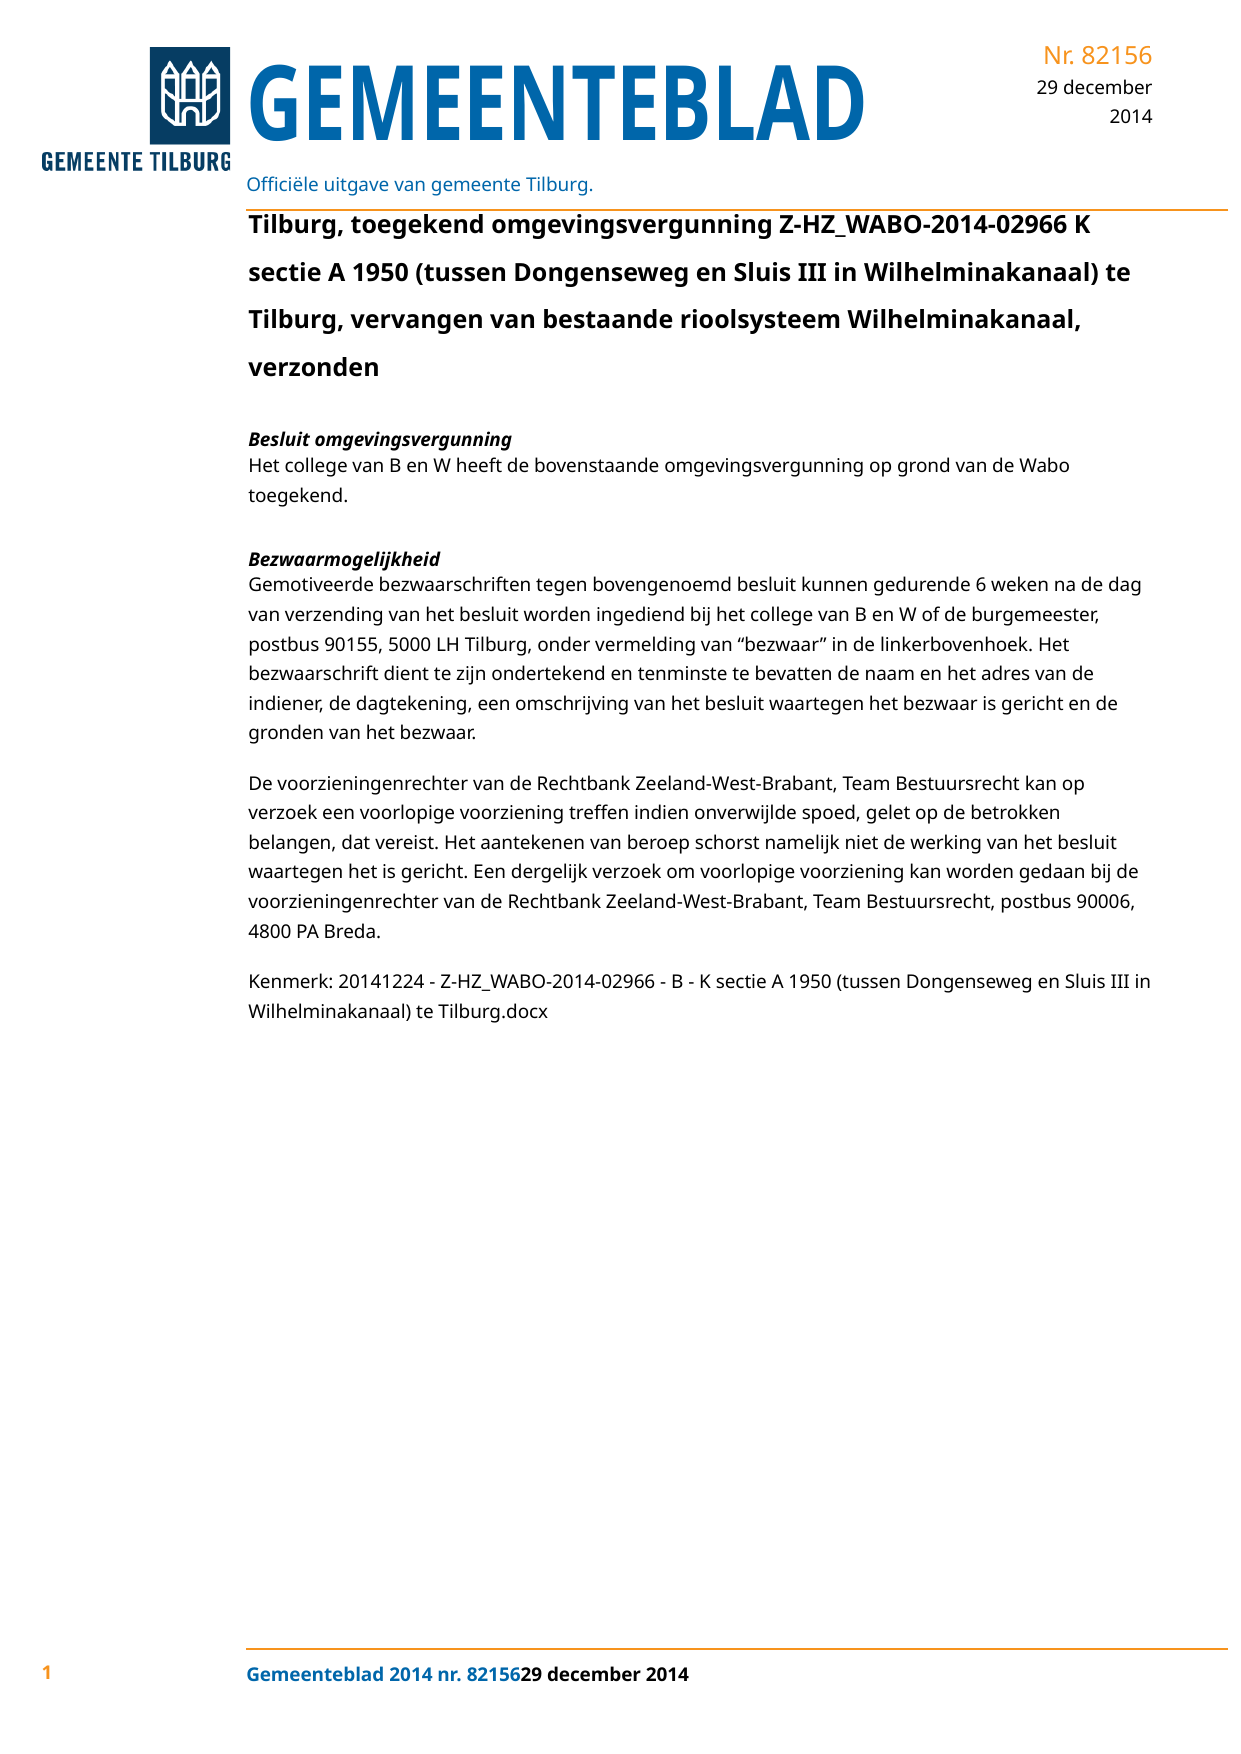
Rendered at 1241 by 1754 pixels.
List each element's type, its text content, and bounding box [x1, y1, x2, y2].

text Besluit omgevingsvergunning [248, 427, 1152, 452]
text Gemotiveerde bezwaarschriften tegen bovengenoemd besluit kunnen gedurende 6 weken na de dag van verzending van het besluit worden ingediend bij het college van B en W of de burgemeester, postbus 90155, 5000 LH Tilburg, onder vermelding van “bezwaar” in de linkerbovenhoek. Het bezwaarschrift dient te zijn ondertekend en tenminste te bevatten de naam en het adres van de indiener, de dagtekening, een omschrijving van het besluit waartegen het bezwaar is gericht en de gronden van het bezwaar. [248, 572, 1152, 745]
text Tilburg, toegekend omgevingsvergunning Z-HZ_WABO-2014-02966 K sectie A 1950 (tussen Dongenseweg en Sluis III in Wilhelminakanaal) te Tilburg, vervangen van bestaande rioolsysteem Wilhelminakanaal, verzonden [248, 211, 1152, 384]
picture [41, 47, 231, 172]
text Kenmerk: 20141224 - Z-HZ_WABO-2014-02966 - B - K sectie A 1950 (tussen Dongenseweg en Sluis III in Wilhelminakanaal) te Tilburg.docx [248, 968, 1152, 1024]
text Het college van B en W heeft de bovenstaande omgevingsvergunning op grond van de Wabo toegekend. [248, 452, 1152, 508]
text De voorzieningenrechter van de Rechtbank Zeeland-West-Brabant, Team Bestuursrecht kan op verzoek een voorlopige voorziening treffen indien onverwijlde spoed, gelet op de betrokken belangen, dat vereist. Het aantekenen van beroep schorst namelijk niet de werking van het besluit waartegen het is gericht. Een dergelijk verzoek om voorlopige voorziening kan worden gedaan bij de voorzieningenrechter van de Rechtbank Zeeland-West-Brabant, Team Bestuursrecht, postbus 90006, 4800 PA Breda. [248, 770, 1152, 944]
text Bezwaarmogelijkheid [248, 546, 1152, 572]
